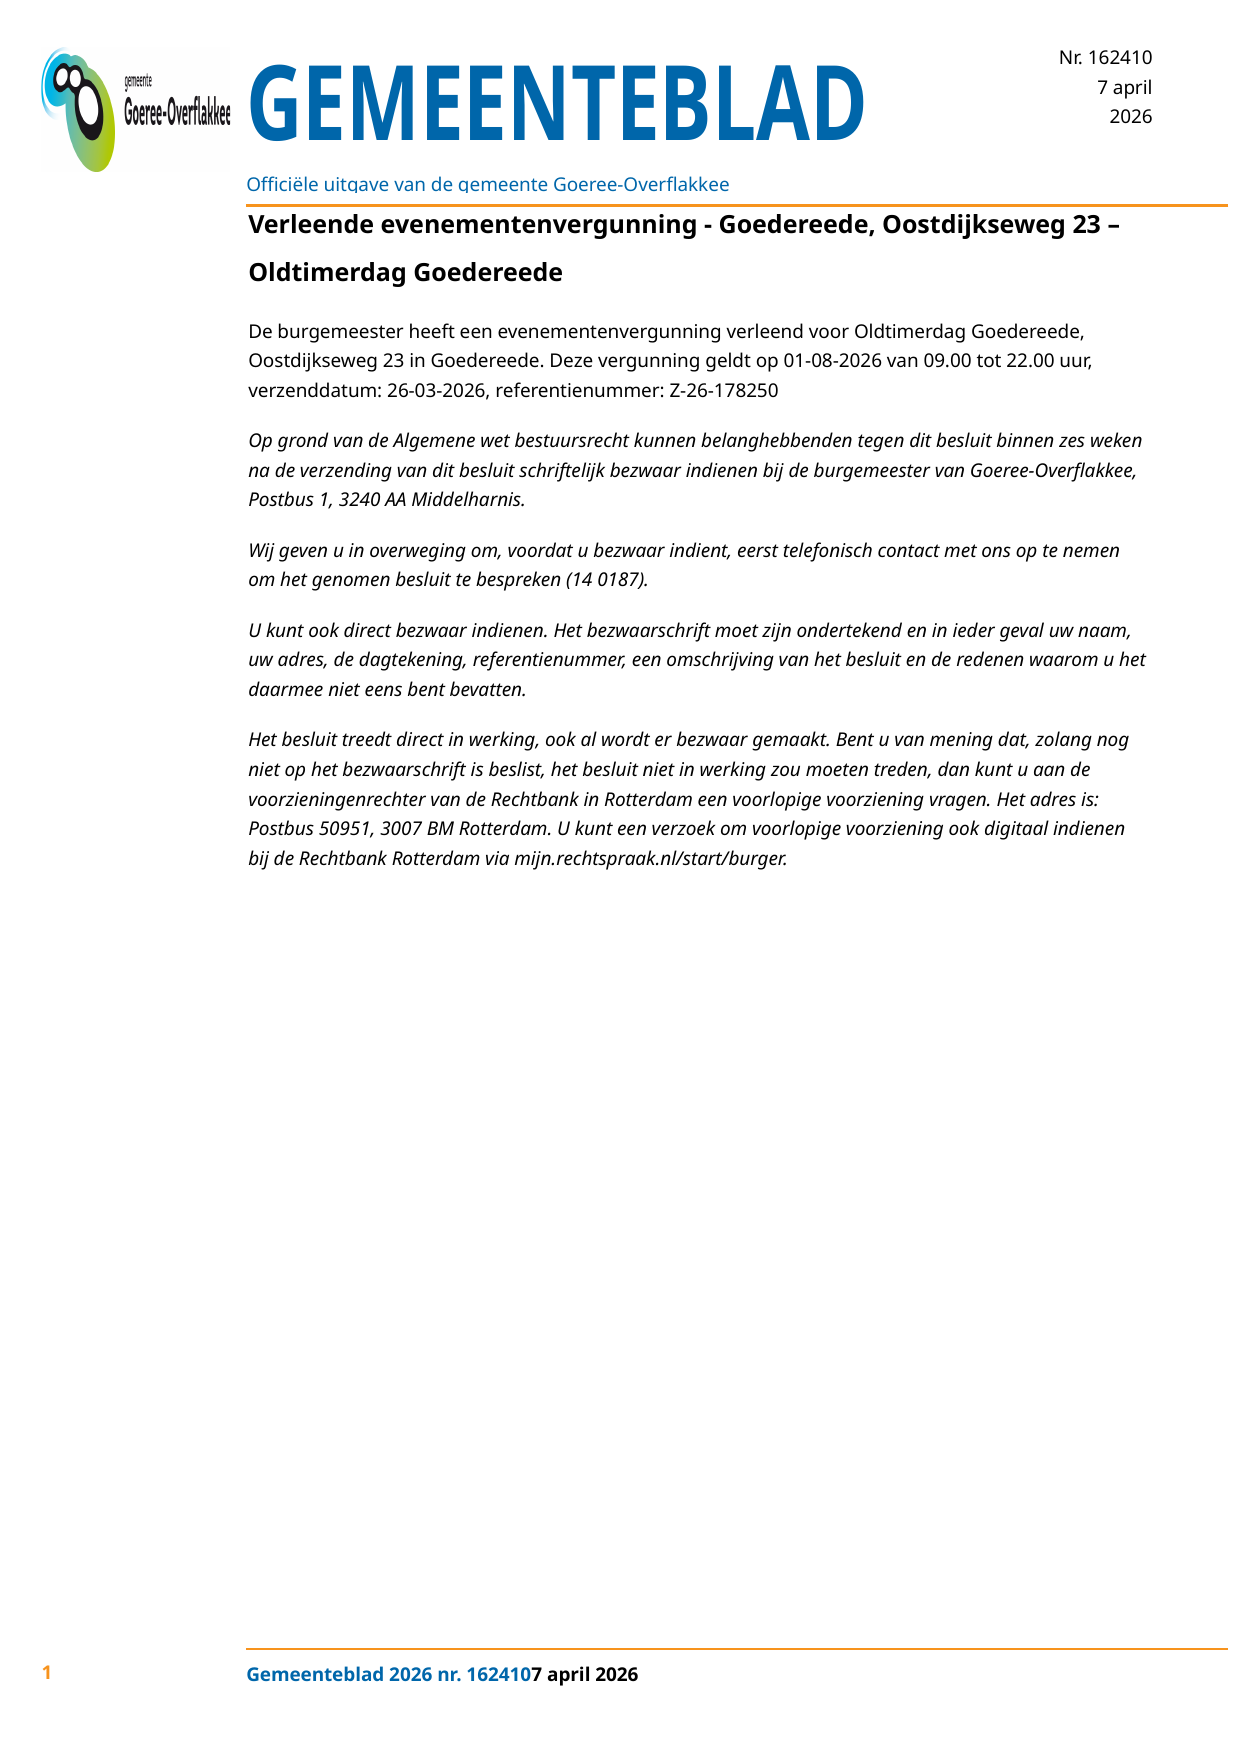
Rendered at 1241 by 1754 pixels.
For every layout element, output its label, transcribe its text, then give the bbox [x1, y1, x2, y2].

text De burgemeester heeft een evenementenvergunning verleend voor Oldtimerdag Goedereede, Oostdijkseweg 23 in Goedereede. Deze vergunning geldt op 01-08-2026 van 09.00 tot 22.00 uur, verzenddatum: 26-03-2026, referentienummer: Z-26-178250 [248, 318, 1152, 403]
text Wij geven u in overweging om, voordat u bezwaar indient, eerst telefonisch contact met ons op te nemen om het genomen besluit te bespreken (14 0187). [248, 537, 1152, 592]
text Op grond van de Algemene wet bestuursrecht kunnen belanghebbenden tegen dit besluit binnen zes weken na de verzending van dit besluit schriftelijk bezwaar indienen bij de burgemeester van Goeree-Overflakkee, Postbus 1, 3240 AA Middelharnis. [248, 427, 1152, 512]
text Verleende evenementenvergunning - Goedereede, Oostdijkseweg 23 – Oldtimerdag Goedereede [248, 207, 1152, 288]
text U kunt ook direct bezwaar indienen. Het bezwaarschrift moet zijn ondertekend en in ieder geval uw naam, uw adres, de dagtekening, referentienummer, een omschrijving van het besluit en de redenen waarom u het daarmee niet eens bent bevatten. [248, 617, 1152, 702]
picture [41, 47, 231, 172]
text Het besluit treedt direct in werking, ook al wordt er bezwaar gemaakt. Bent u van mening dat, zolang nog niet op het bezwaarschrift is beslist, het besluit niet in werking zou moeten treden, dan kunt u aan de voorzieningenrechter van de Rechtbank in Rotterdam een voorlopige voorziening vragen. Het adres is: Postbus 50951, 3007 BM Rotterdam. U kunt een verzoek om voorlopige voorziening ook digitaal indienen bij de Rechtbank Rotterdam via mijn.rechtspraak.nl/start/burger. [248, 727, 1152, 871]
